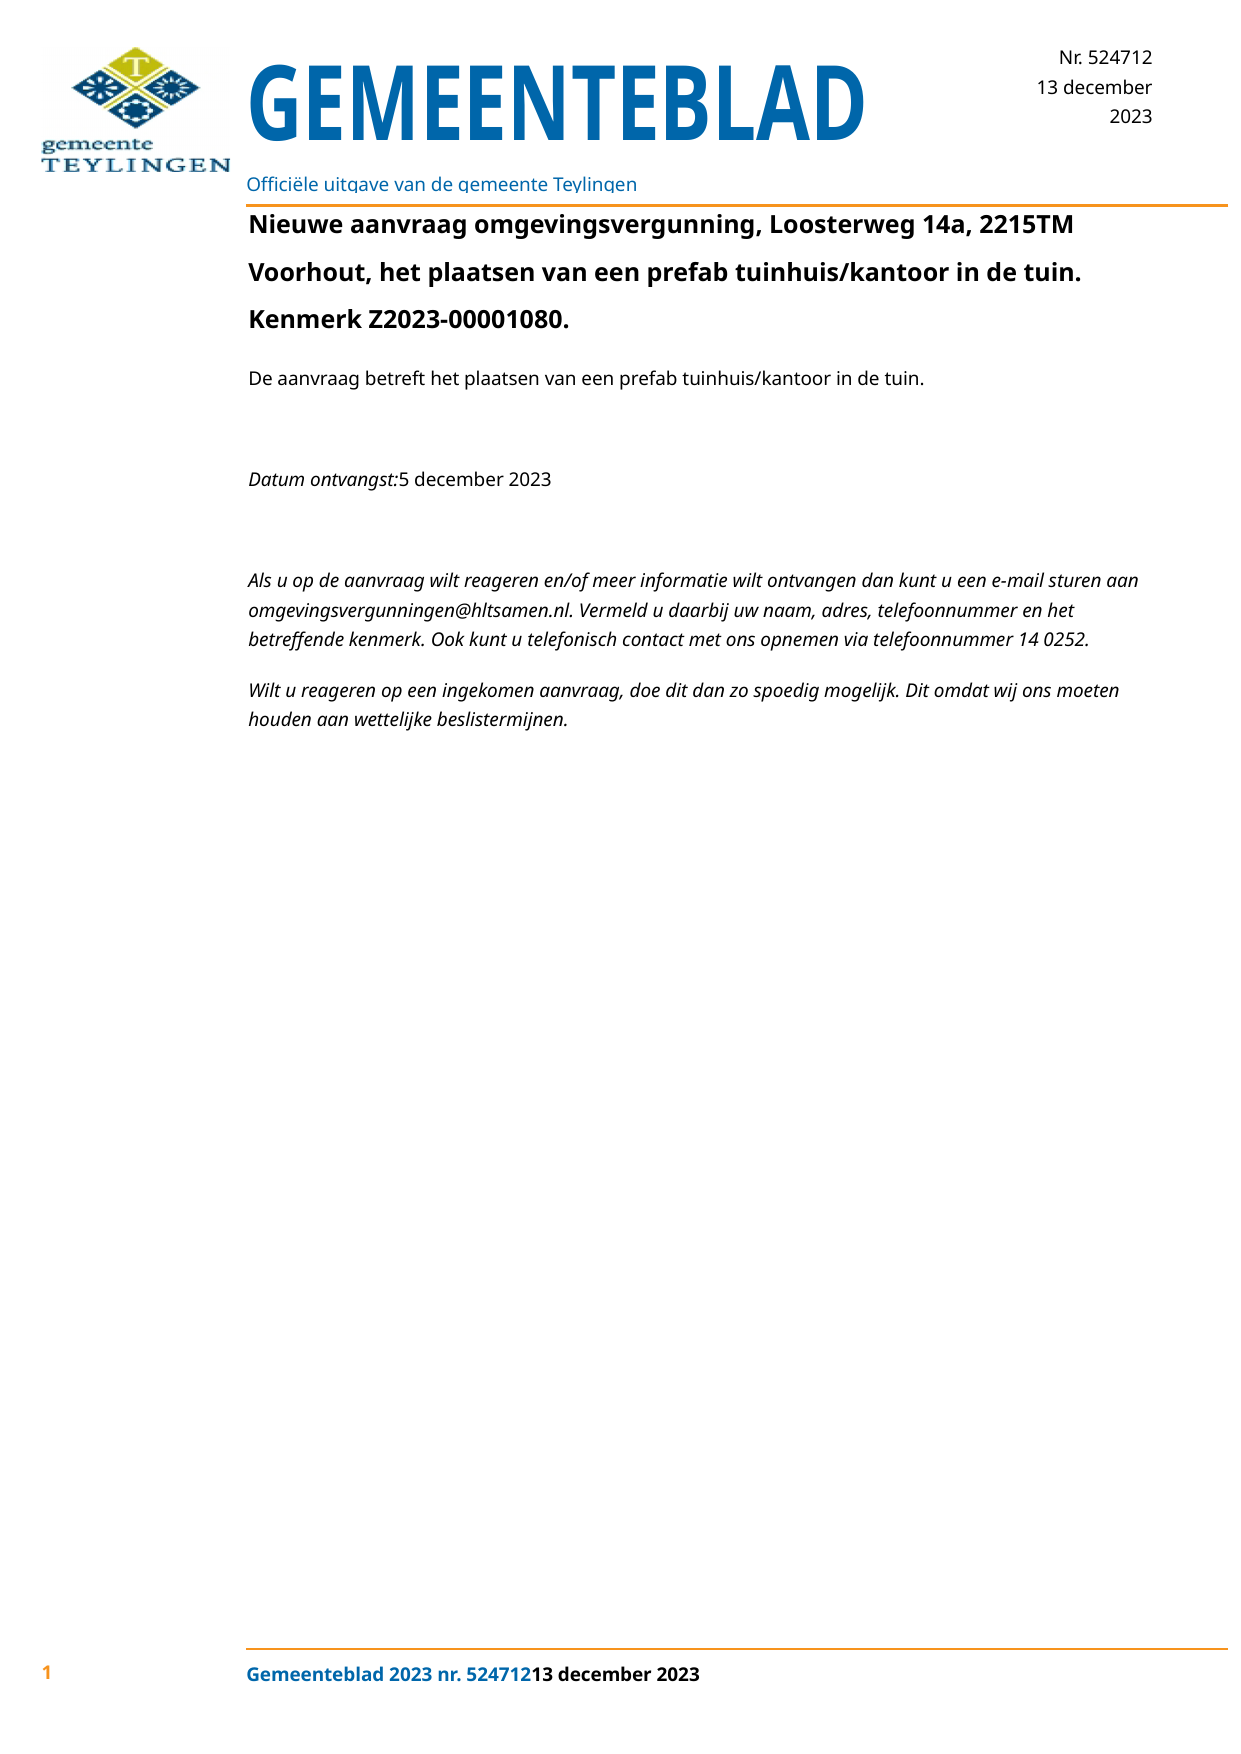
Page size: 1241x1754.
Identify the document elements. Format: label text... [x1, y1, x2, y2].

text Nieuwe aanvraag omgevingsvergunning, Loosterweg 14a, 2215TM Voorhout, het plaatsen van een prefab tuinhuis/kantoor in de tuin. Kenmerk Z2023-00001080. [248, 207, 1152, 336]
text Wilt u reageren op een ingekomen aanvraag, doe dit dan zo spoedig mogelijk. Dit omdat wij ons moeten houden aan wettelijke beslistermijnen. [248, 677, 1152, 732]
text Datum ontvangst:5 december 2023 [248, 466, 1152, 492]
text De aanvraag betreft het plaatsen van een prefab tuinhuis/kantoor in de tuin. [248, 366, 1152, 391]
picture [41, 47, 231, 172]
text Als u op de aanvraag wilt reageren en/of meer informatie wilt ontvangen dan kunt u een e-mail sturen aan omgevingsvergunningen@hltsamen.nl. Vermeld u daarbij uw naam, adres, telefoonnummer en het betreffende kenmerk. Ook kunt u telefonisch contact met ons opnemen via telefoonnummer 14 0252. [248, 567, 1152, 652]
